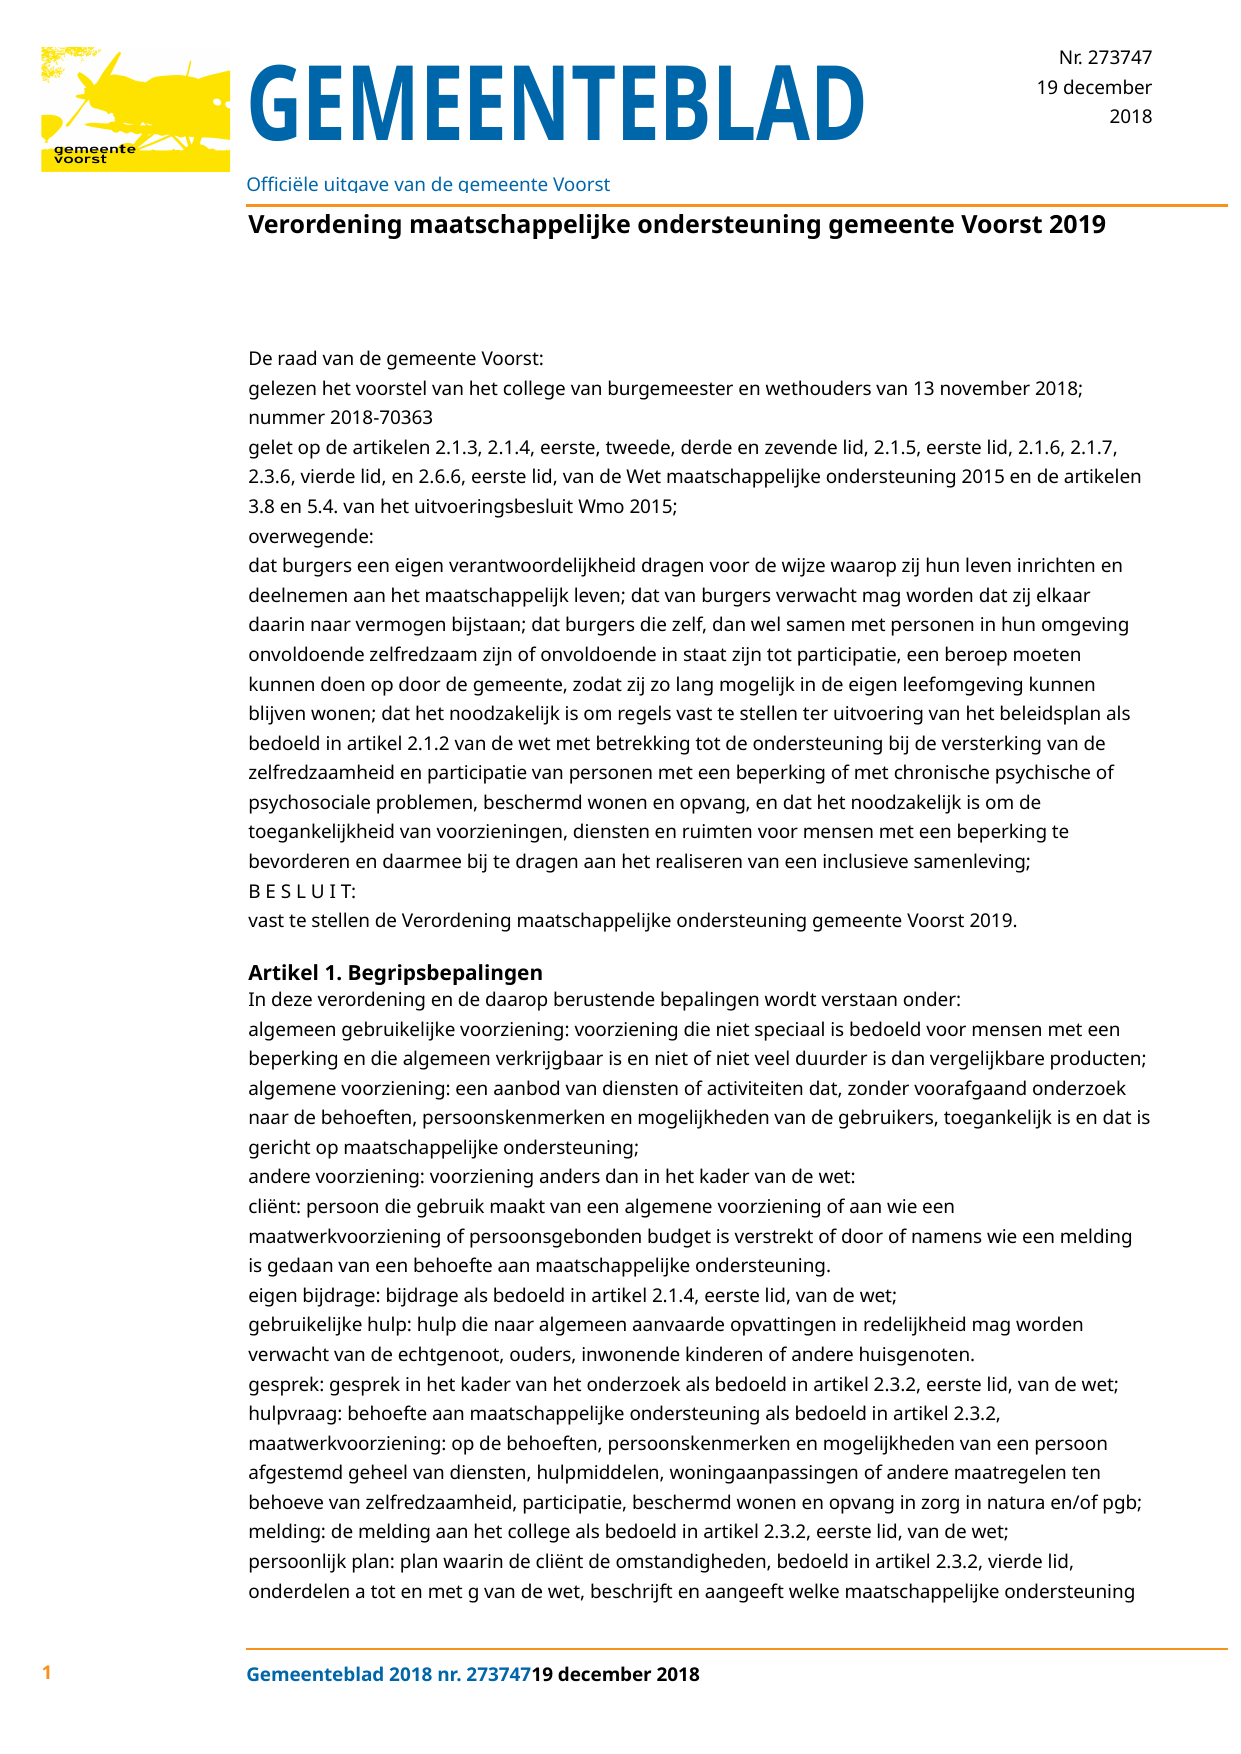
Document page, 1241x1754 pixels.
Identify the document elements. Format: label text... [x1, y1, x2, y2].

text vast te stellen de Verordening maatschappelijke ondersteuning gemeente Voorst 2019. [248, 907, 1152, 933]
text andere voorziening: voorziening anders dan in het kader van de wet: [248, 1164, 1152, 1189]
text algemeen gebruikelijke voorziening: voorziening die niet speciaal is bedoeld voor mensen met een beperking en die algemeen verkrijgbaar is en niet of niet veel duurder is dan vergelijkbare producten; [248, 1016, 1152, 1071]
text gebruikelijke hulp: hulp die naar algemeen aanvaarde opvattingen in redelijkheid mag worden verwacht van de echtgenoot, ouders, inwonende kinderen of andere huisgenoten. [248, 1312, 1152, 1367]
text maatwerkvoorziening: op de behoeften, persoonskenmerken en mogelijkheden van een persoon afgestemd geheel van diensten, hulpmiddelen, woningaanpassingen of andere maatregelen ten behoeve van zelfredzaamheid, participatie, beschermd wonen en opvang in zorg in natura en/of pgb; [248, 1430, 1152, 1515]
text dat burgers een eigen verantwoordelijkheid dragen voor de wijze waarop zij hun leven inrichten en deelnemen aan het maatschappelijk leven; dat van burgers verwacht mag worden dat zij elkaar daarin naar vermogen bijstaan; dat burgers die zelf, dan wel samen met personen in hun omgeving onvoldoende zelfredzaam zijn of onvoldoende in staat zijn tot participatie, een beroep moeten kunnen doen op door de gemeente, zodat zij zo lang mogelijk in de eigen leefomgeving kunnen blijven wonen; dat het noodzakelijk is om regels vast te stellen ter uitvoering van het beleidsplan als bedoeld in artikel 2.1.2 van de wet met betrekking tot de ondersteuning bij de versterking van de zelfredzaamheid en participatie van personen met een beperking of met chronische psychische of psychosociale problemen, beschermd wonen en opvang, en dat het noodzakelijk is om de toegankelijkheid van voorzieningen, diensten en ruimten voor mensen met een beperking te bevorderen en daarmee bij te dragen aan het realiseren van een inclusieve samenleving; [248, 552, 1152, 874]
text gelet op de artikelen 2.1.3, 2.1.4, eerste, tweede, derde en zevende lid, 2.1.5, eerste lid, 2.1.6, 2.1.7, 2.3.6, vierde lid, en 2.6.6, eerste lid, van de Wet maatschappelijke ondersteuning 2015 en de artikelen 3.8 en 5.4. van het uitvoeringsbesluit Wmo 2015; [248, 434, 1152, 519]
text hulpvraag: behoefte aan maatschappelijke ondersteuning als bedoeld in artikel 2.3.2, [248, 1400, 1152, 1426]
text eigen bijdrage: bijdrage als bedoeld in artikel 2.1.4, eerste lid, van de wet; [248, 1282, 1152, 1308]
text cliënt: persoon die gebruik maakt van een algemene voorziening of aan wie een maatwerkvoorziening of persoonsgebonden budget is verstrekt of door of namens wie een melding is gedaan van een behoefte aan maatschappelijke ondersteuning. [248, 1193, 1152, 1278]
text melding: de melding aan het college als bedoeld in artikel 2.3.2, eerste lid, van de wet; [248, 1519, 1152, 1544]
text Verordening maatschappelijke ondersteuning gemeente Voorst 2019 [248, 207, 1152, 241]
text gesprek: gesprek in het kader van het onderzoek als bedoeld in artikel 2.3.2, eerste lid, van de wet; [248, 1371, 1152, 1397]
text In deze verordening en de daarop berustende bepalingen wordt verstaan onder: [248, 986, 1152, 1012]
text persoonlijk plan: plan waarin de cliënt de omstandigheden, bedoeld in artikel 2.3.2, vierde lid, onderdelen a tot en met g van de wet, beschrijft en aangeeft welke maatschappelijke ondersteuning [248, 1548, 1152, 1604]
picture [41, 47, 231, 172]
text B E S L U I T: [248, 878, 1152, 903]
text overwegende: [248, 523, 1152, 548]
text Artikel 1. Begripsbepalingen [248, 958, 1152, 986]
text gelezen het voorstel van het college van burgemeester en wethouders van 13 november 2018; nummer 2018-70363 [248, 375, 1152, 430]
text De raad van de gemeente Voorst: [248, 345, 1152, 371]
text algemene voorziening: een aanbod van diensten of activiteiten dat, zonder voorafgaand onderzoek naar de behoeften, persoonskenmerken en mogelijkheden van de gebruikers, toegankelijk is en dat is gericht op maatschappelijke ondersteuning; [248, 1075, 1152, 1160]
